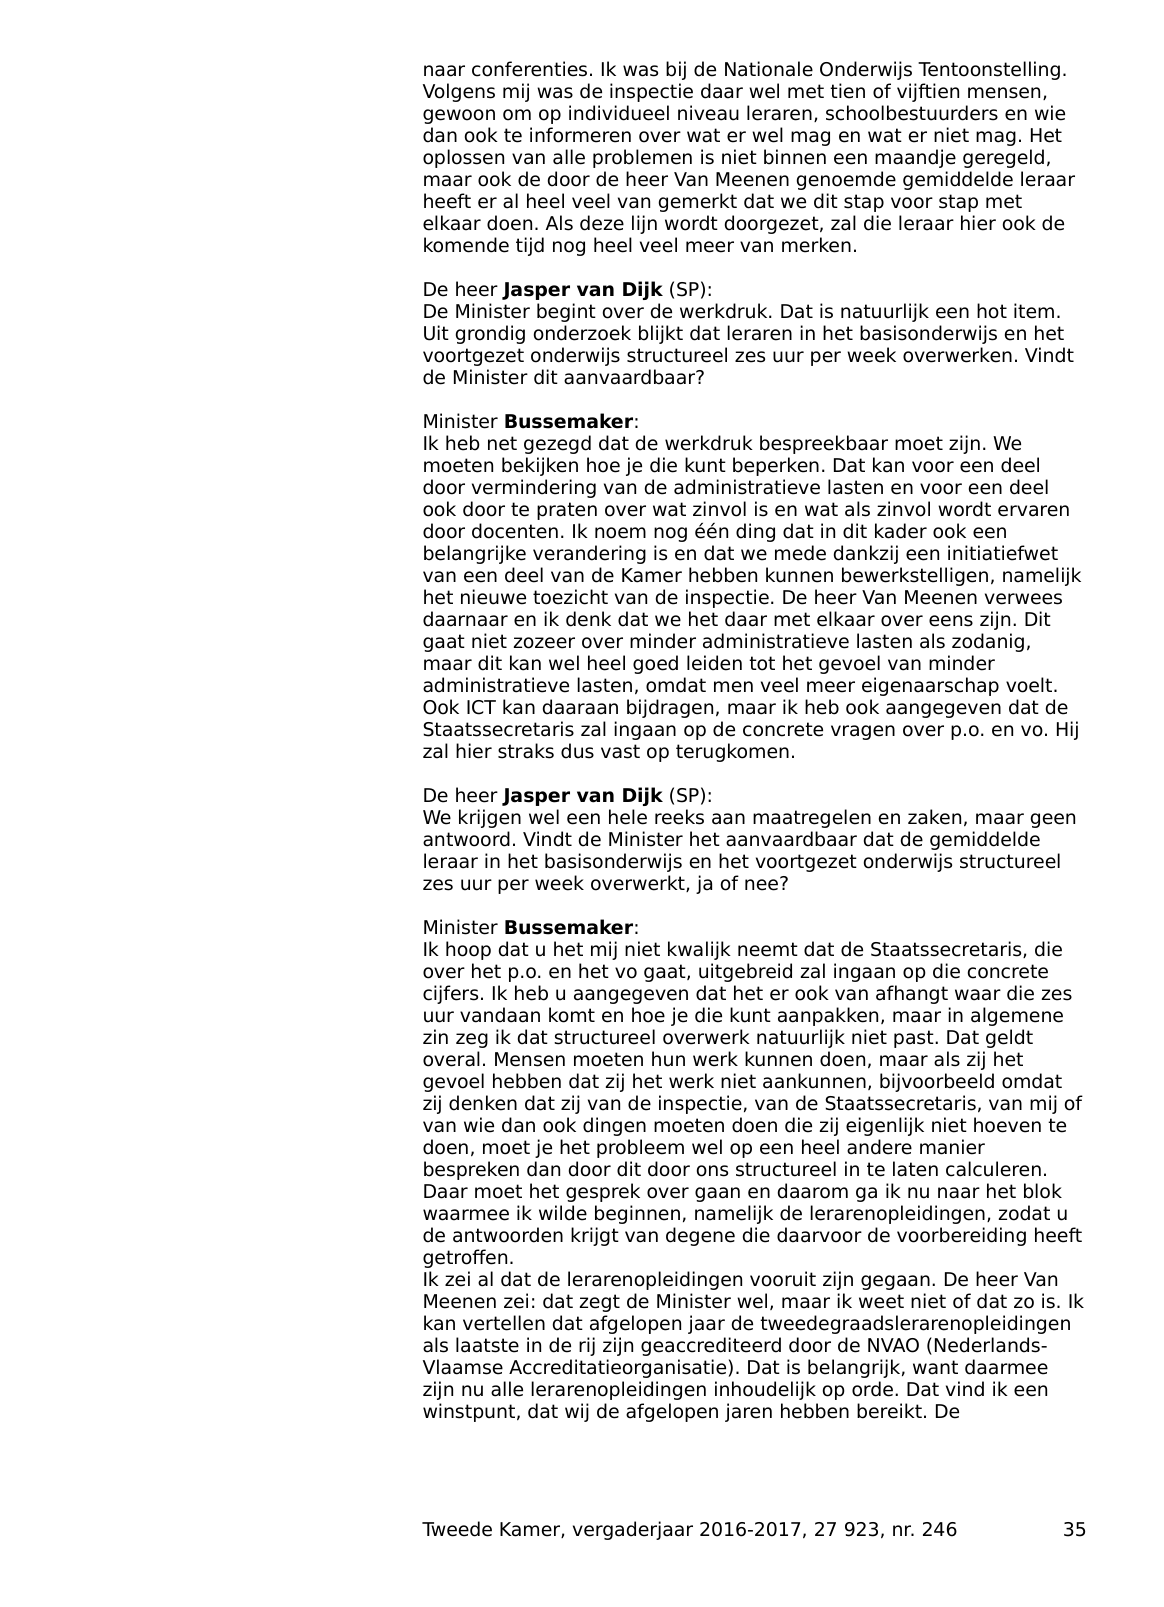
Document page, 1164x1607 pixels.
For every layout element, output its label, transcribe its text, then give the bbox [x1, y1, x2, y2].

text naar conferenties. Ik was bij de Nationale Onderwijs Tentoonstelling. Volgens mij was de inspectie daar wel met tien of vijftien mensen, gewoon om op individueel niveau leraren, schoolbestuurders en wie dan ook te informeren over wat er wel mag en wat er niet mag. Het oplossen van alle problemen is niet binnen een maandje geregeld, maar ook de door de heer Van Meenen genoemde gemiddelde leraar heeft er al heel veel van gemerkt dat we dit stap voor stap met elkaar doen. Als deze lijn wordt doorgezet, zal die leraar hier ook de komende tijd nog heel veel meer van merken. [422, 59, 1087, 257]
text De Minister begint over de werkdruk. Dat is natuurlijk een hot item. Uit grondig onderzoek blijkt dat leraren in het basisonderwijs en het voortgezet onderwijs structureel zes uur per week overwerken. Vindt de Minister dit aanvaardbaar? [422, 301, 1087, 389]
text Ik zei al dat de lerarenopleidingen vooruit zijn gegaan. De heer Van Meenen zei: dat zegt de Minister wel, maar ik weet niet of dat zo is. Ik kan vertellen dat afgelopen jaar de tweedegraadslerarenopleidingen als laatste in de rij zijn geaccrediteerd door de NVAO (Nederlands-Vlaamse Accreditatieorganisatie). Dat is belangrijk, want daarmee zijn nu alle lerarenopleidingen inhoudelijk op orde. Dat vind ik een winstpunt, dat wij de afgelopen jaren hebben bereikt. De [422, 1269, 1087, 1423]
text De heer Jasper van Dijk (SP): [422, 279, 1087, 301]
text We krijgen wel een hele reeks aan maatregelen en zaken, maar geen antwoord. Vindt de Minister het aanvaardbaar dat de gemiddelde leraar in het basisonderwijs en het voortgezet onderwijs structureel zes uur per week overwerkt, ja of nee? [422, 807, 1087, 895]
text Ik hoop dat u het mij niet kwalijk neemt dat de Staatssecretaris, die over het p.o. en het vo gaat, uitgebreid zal ingaan op die concrete cijfers. Ik heb u aangegeven dat het er ook van afhangt waar die zes uur vandaan komt en hoe je die kunt aanpakken, maar in algemene zin zeg ik dat structureel overwerk natuurlijk niet past. Dat geldt overal. Mensen moeten hun werk kunnen doen, maar als zij het gevoel hebben dat zij het werk niet aankunnen, bijvoorbeeld omdat zij denken dat zij van de inspectie, van de Staatssecretaris, van mij of van wie dan ook dingen moeten doen die zij eigenlijk niet hoeven te doen, moet je het probleem wel op een heel andere manier bespreken dan door dit door ons structureel in te laten calculeren. Daar moet het gesprek over gaan en daarom ga ik nu naar het blok waarmee ik wilde beginnen, namelijk de lerarenopleidingen, zodat u de antwoorden krijgt van degene die daarvoor de voorbereiding heeft getroffen. [422, 939, 1087, 1269]
text Ik heb net gezegd dat de werkdruk bespreekbaar moet zijn. We moeten bekijken hoe je die kunt beperken. Dat kan voor een deel door vermindering van de administratieve lasten en voor een deel ook door te praten over wat zinvol is en wat als zinvol wordt ervaren door docenten. Ik noem nog één ding dat in dit kader ook een belangrijke verandering is en dat we mede dankzij een initiatiefwet van een deel van de Kamer hebben kunnen bewerkstelligen, namelijk het nieuwe toezicht van de inspectie. De heer Van Meenen verwees daarnaar en ik denk dat we het daar met elkaar over eens zijn. Dit gaat niet zozeer over minder administratieve lasten als zodanig, maar dit kan wel heel goed leiden tot het gevoel van minder administratieve lasten, omdat men veel meer eigenaarschap voelt. Ook ICT kan daaraan bijdragen, maar ik heb ook aangegeven dat de Staatssecretaris zal ingaan op de concrete vragen over p.o. en vo. Hij zal hier straks dus vast op terugkomen. [422, 433, 1087, 763]
text Minister Bussemaker: [422, 411, 1087, 433]
text Minister Bussemaker: [422, 917, 1087, 939]
text De heer Jasper van Dijk (SP): [422, 785, 1087, 807]
